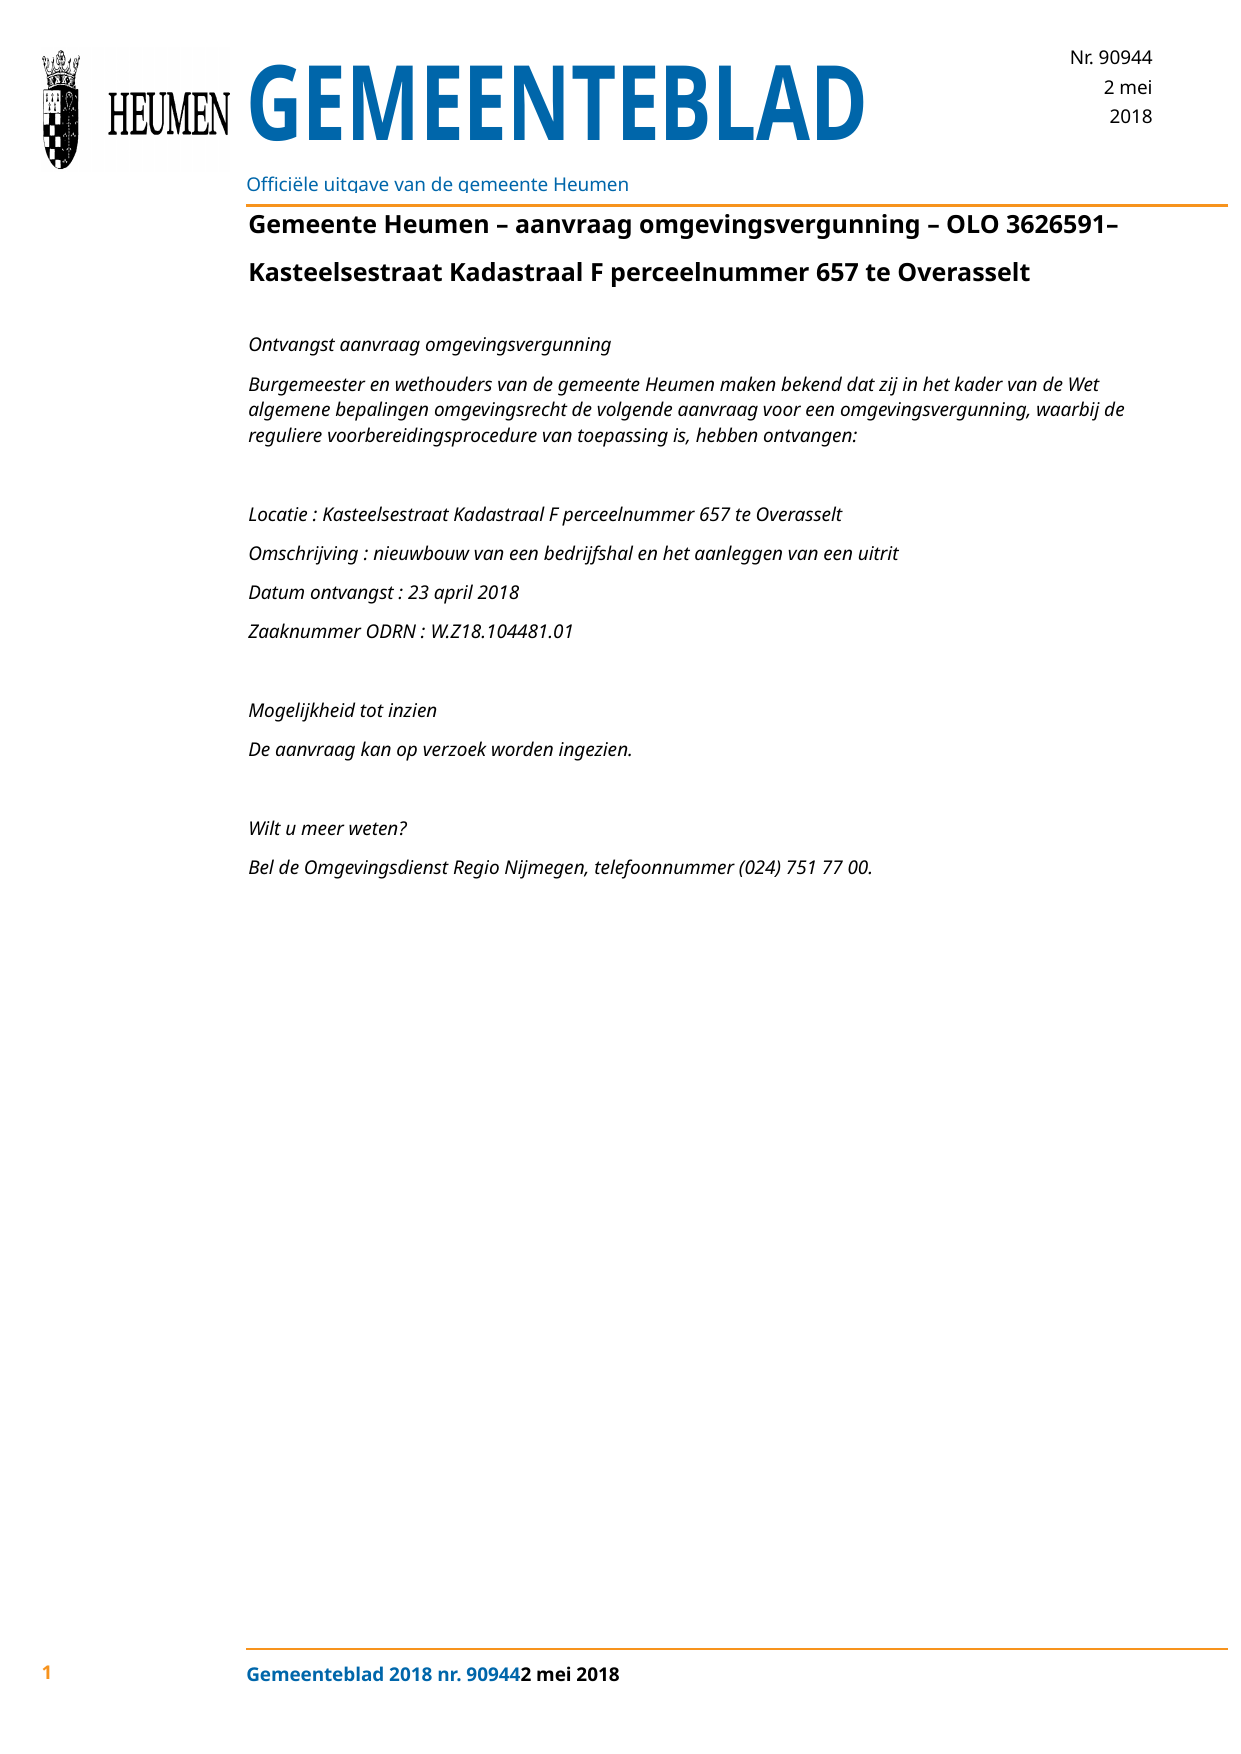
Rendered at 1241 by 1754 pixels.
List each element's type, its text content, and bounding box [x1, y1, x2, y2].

text Mogelijkheid tot inzien [248, 697, 1152, 723]
text De aanvraag kan op verzoek worden ingezien. [248, 736, 1152, 762]
picture [41, 47, 231, 172]
text Burgemeester en wethouders van de gemeente Heumen maken bekend dat zij in het kader van de Wet algemene bepalingen omgevingsrecht de volgende aanvraag voor een omgevingsvergunning, waarbij de reguliere voorbereidingsprocedure van toepassing is, hebben ontvangen: [248, 371, 1152, 448]
text Datum ontvangst : 23 april 2018 [248, 579, 1152, 605]
text Ontvangst aanvraag omgevingsvergunning [248, 331, 1152, 357]
text Bel de Omgevingsdienst Regio Nijmegen, telefoonnummer (024) 751 77 00. [248, 854, 1152, 880]
text Locatie : Kasteelsestraat Kadastraal F perceelnummer 657 te Overasselt [248, 501, 1152, 526]
text Zaaknummer ODRN : W.Z18.104481.01 [248, 618, 1152, 644]
text Gemeente Heumen – aanvraag omgevingsvergunning – OLO 3626591– Kasteelsestraat Kadastraal F perceelnummer 657 te Overasselt [248, 207, 1152, 288]
text Wilt u meer weten? [248, 815, 1152, 841]
text Omschrijving : nieuwbouw van een bedrijfshal en het aanleggen van een uitrit [248, 540, 1152, 566]
